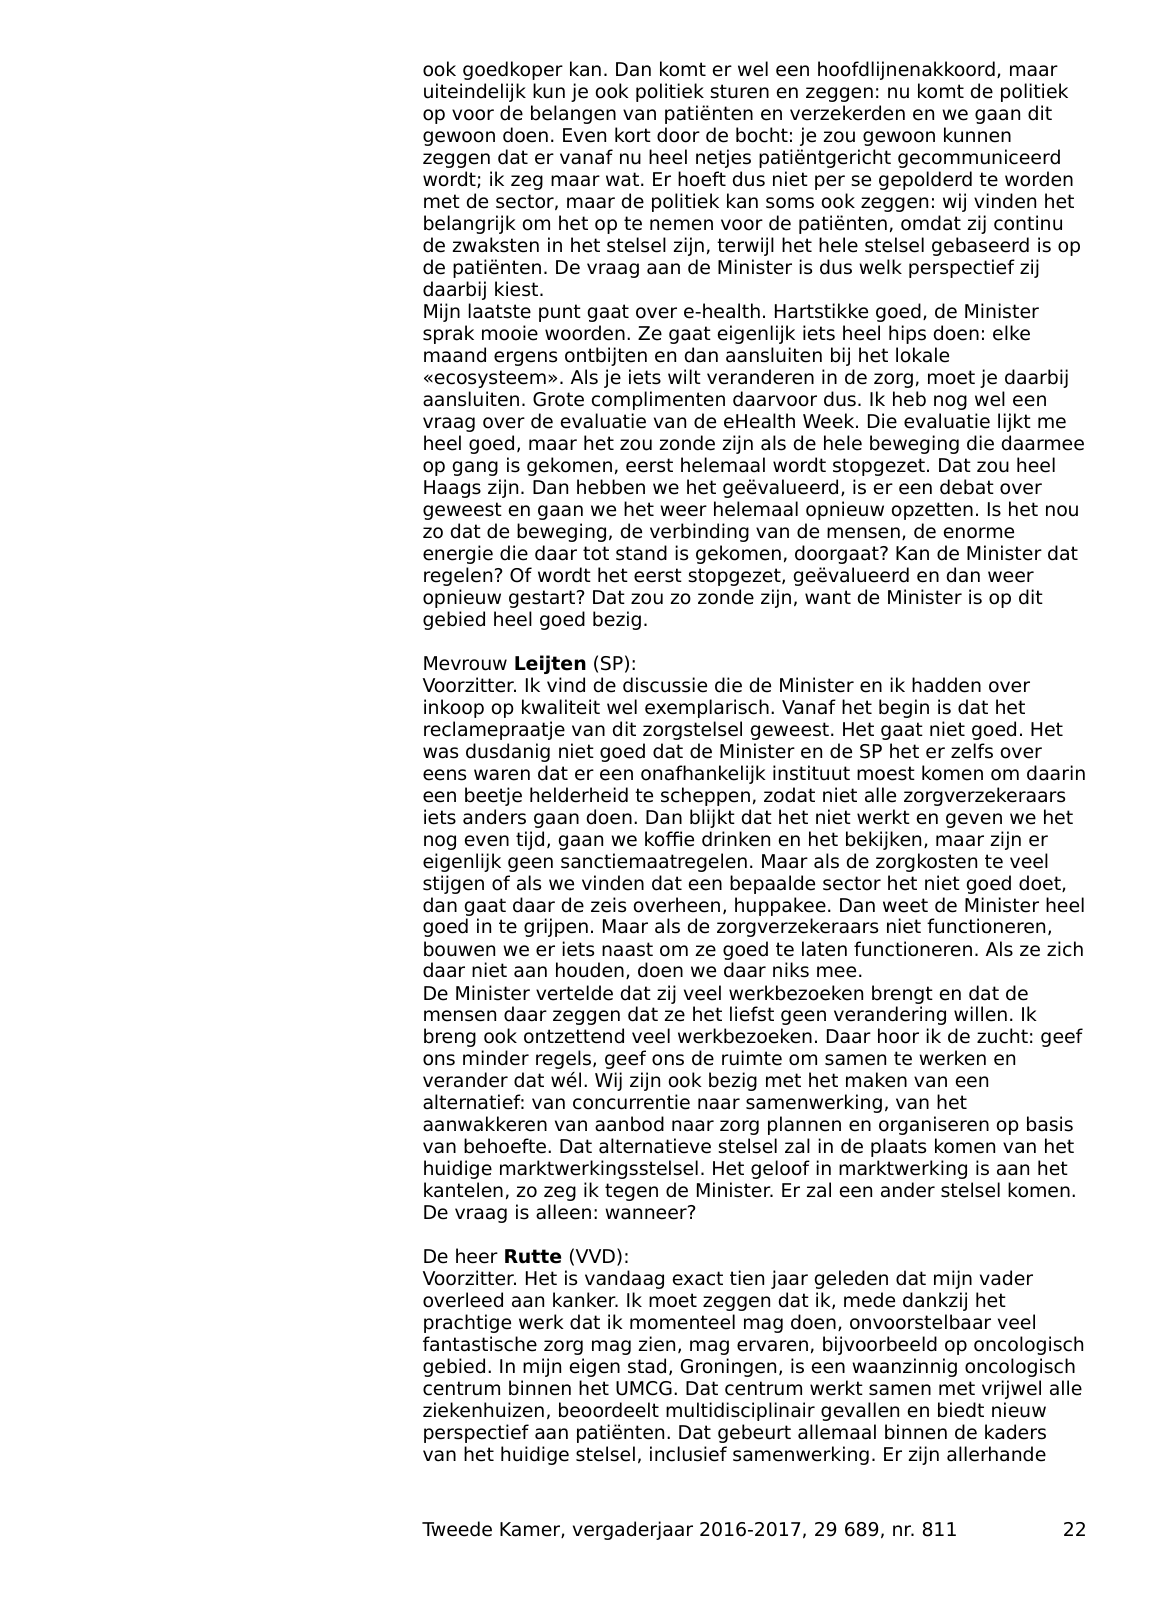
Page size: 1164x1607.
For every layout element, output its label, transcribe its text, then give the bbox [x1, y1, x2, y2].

text Voorzitter. Het is vandaag exact tien jaar geleden dat mijn vader overleed aan kanker. Ik moet zeggen dat ik, mede dankzij het prachtige werk dat ik momenteel mag doen, onvoorstelbaar veel fantastische zorg mag zien, mag ervaren, bijvoorbeeld op oncologisch gebied. In mijn eigen stad, Groningen, is een waanzinnig oncologisch centrum binnen het UMCG. Dat centrum werkt samen met vrijwel alle ziekenhuizen, beoordeelt multidisciplinair gevallen en biedt nieuw perspectief aan patiënten. Dat gebeurt allemaal binnen de kaders van het huidige stelsel, inclusief samenwerking. Er zijn allerhande [422, 1268, 1087, 1466]
text Voorzitter. Ik vind de discussie die de Minister en ik hadden over inkoop op kwaliteit wel exemplarisch. Vanaf het begin is dat het reclamepraatje van dit zorgstelsel geweest. Het gaat niet goed. Het was dusdanig niet goed dat de Minister en de SP het er zelfs over eens waren dat er een onafhankelijk instituut moest komen om daarin een beetje helderheid te scheppen, zodat niet alle zorgverzekeraars iets anders gaan doen. Dan blijkt dat het niet werkt en geven we het nog even tijd, gaan we koffie drinken en het bekijken, maar zijn er eigenlijk geen sanctiemaatregelen. Maar als de zorgkosten te veel stijgen of als we vinden dat een bepaalde sector het niet goed doet, dan gaat daar de zeis overheen, huppakee. Dan weet de Minister heel goed in te grijpen. Maar als de zorgverzekeraars niet functioneren, bouwen we er iets naast om ze goed te laten functioneren. Als ze zich daar niet aan houden, doen we daar niks mee. [422, 675, 1087, 982]
text Mijn laatste punt gaat over e-health. Hartstikke goed, de Minister sprak mooie woorden. Ze gaat eigenlijk iets heel hips doen: elke maand ergens ontbijten en dan aansluiten bij het lokale «ecosysteem». Als je iets wilt veranderen in de zorg, moet je daarbij aansluiten. Grote complimenten daarvoor dus. Ik heb nog wel een vraag over de evaluatie van de eHealth Week. Die evaluatie lijkt me heel goed, maar het zou zonde zijn als de hele beweging die daarmee op gang is gekomen, eerst helemaal wordt stopgezet. Dat zou heel Haags zijn. Dan hebben we het geëvalueerd, is er een debat over geweest en gaan we het weer helemaal opnieuw opzetten. Is het nou zo dat de beweging, de verbinding van de mensen, de enorme energie die daar tot stand is gekomen, doorgaat? Kan de Minister dat regelen? Of wordt het eerst stopgezet, geëvalueerd en dan weer opnieuw gestart? Dat zou zo zonde zijn, want de Minister is op dit gebied heel goed bezig. [422, 301, 1087, 631]
text De Minister vertelde dat zij veel werkbezoeken brengt en dat de mensen daar zeggen dat ze het liefst geen verandering willen. Ik breng ook ontzettend veel werkbezoeken. Daar hoor ik de zucht: geef ons minder regels, geef ons de ruimte om samen te werken en verander dat wél. Wij zijn ook bezig met het maken van een alternatief: van concurrentie naar samenwerking, van het aanwakkeren van aanbod naar zorg plannen en organiseren op basis van behoefte. Dat alternatieve stelsel zal in de plaats komen van het huidige marktwerkingsstelsel. Het geloof in marktwerking is aan het kantelen, zo zeg ik tegen de Minister. Er zal een ander stelsel komen. De vraag is alleen: wanneer? [422, 982, 1087, 1224]
text ook goedkoper kan. Dan komt er wel een hoofdlijnenakkoord, maar uiteindelijk kun je ook politiek sturen en zeggen: nu komt de politiek op voor de belangen van patiënten en verzekerden en we gaan dit gewoon doen. Even kort door de bocht: je zou gewoon kunnen zeggen dat er vanaf nu heel netjes patiëntgericht gecommuniceerd wordt; ik zeg maar wat. Er hoeft dus niet per se gepolderd te worden met de sector, maar de politiek kan soms ook zeggen: wij vinden het belangrijk om het op te nemen voor de patiënten, omdat zij continu de zwaksten in het stelsel zijn, terwijl het hele stelsel gebaseerd is op de patiënten. De vraag aan de Minister is dus welk perspectief zij daarbij kiest. [422, 59, 1087, 301]
text De heer Rutte (VVD): [422, 1246, 1087, 1268]
text Mevrouw Leijten (SP): [422, 653, 1087, 675]
